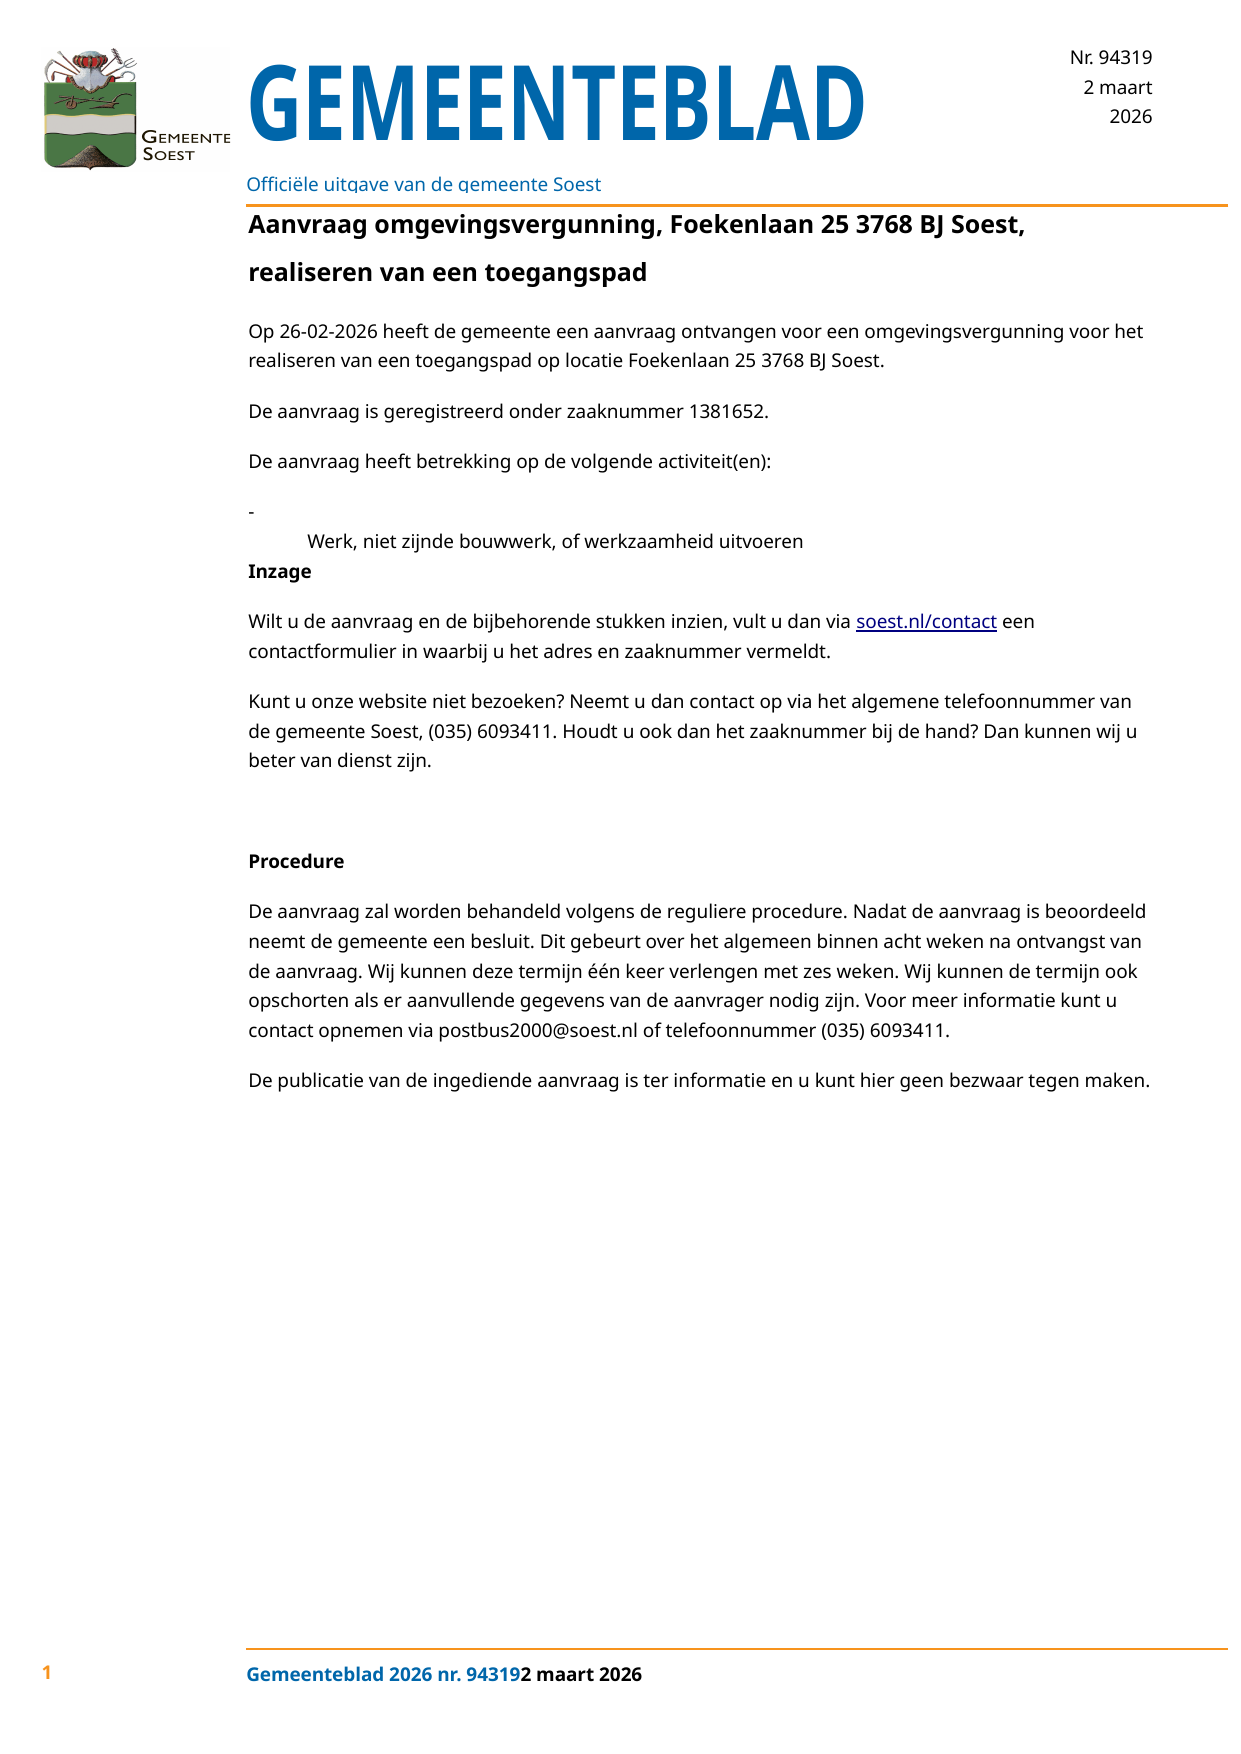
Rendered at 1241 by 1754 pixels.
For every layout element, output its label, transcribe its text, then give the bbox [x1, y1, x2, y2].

list Werk, niet zijnde bouwwerk, of werkzaamheid uitvoeren [248, 528, 1152, 554]
text Op 26-02-2026 heeft de gemeente een aanvraag ontvangen voor een omgevingsvergunning voor het realiseren van een toegangspad op locatie Foekenlaan 25 3768 BJ Soest. [248, 318, 1152, 373]
text De publicatie van de ingediende aanvraag is ter informatie en u kunt hier geen bezwaar tegen maken. [248, 1067, 1152, 1093]
text Wilt u de aanvraag en de bijbehorende stukken inzien, vult u dan via soest.nl/contact een contactformulier in waarbij u het adres en zaaknummer vermeldt. [248, 608, 1152, 664]
text De aanvraag heeft betrekking op de volgende activiteit(en): [248, 448, 1152, 474]
text De aanvraag zal worden behandeld volgens de reguliere procedure. Nadat de aanvraag is beoordeeld neemt de gemeente een besluit. Dit gebeurt over het algemeen binnen acht weken na ontvangst van de aanvraag. Wij kunnen deze termijn één keer verlengen met zes weken. Wij kunnen de termijn ook opschorten als er aanvullende gegevens van de aanvrager nodig zijn. Voor meer informatie kunt u contact opnemen via postbus2000@soest.nl of telefoonnummer (035) 6093411. [248, 899, 1152, 1043]
picture [41, 47, 231, 172]
text Inzage [248, 558, 1152, 584]
text Aanvraag omgevingsvergunning, Foekenlaan 25 3768 BJ Soest, realiseren van een toegangspad [248, 207, 1152, 288]
text De aanvraag is geregistreerd onder zaaknummer 1381652. [248, 398, 1152, 424]
text Kunt u onze website niet bezoeken? Neemt u dan contact op via het algemene telefoonnummer van de gemeente Soest, (035) 6093411. Houdt u ook dan het zaaknummer bij de hand? Dan kunnen wij u beter van dienst zijn. [248, 688, 1152, 773]
text Procedure [248, 848, 1152, 874]
